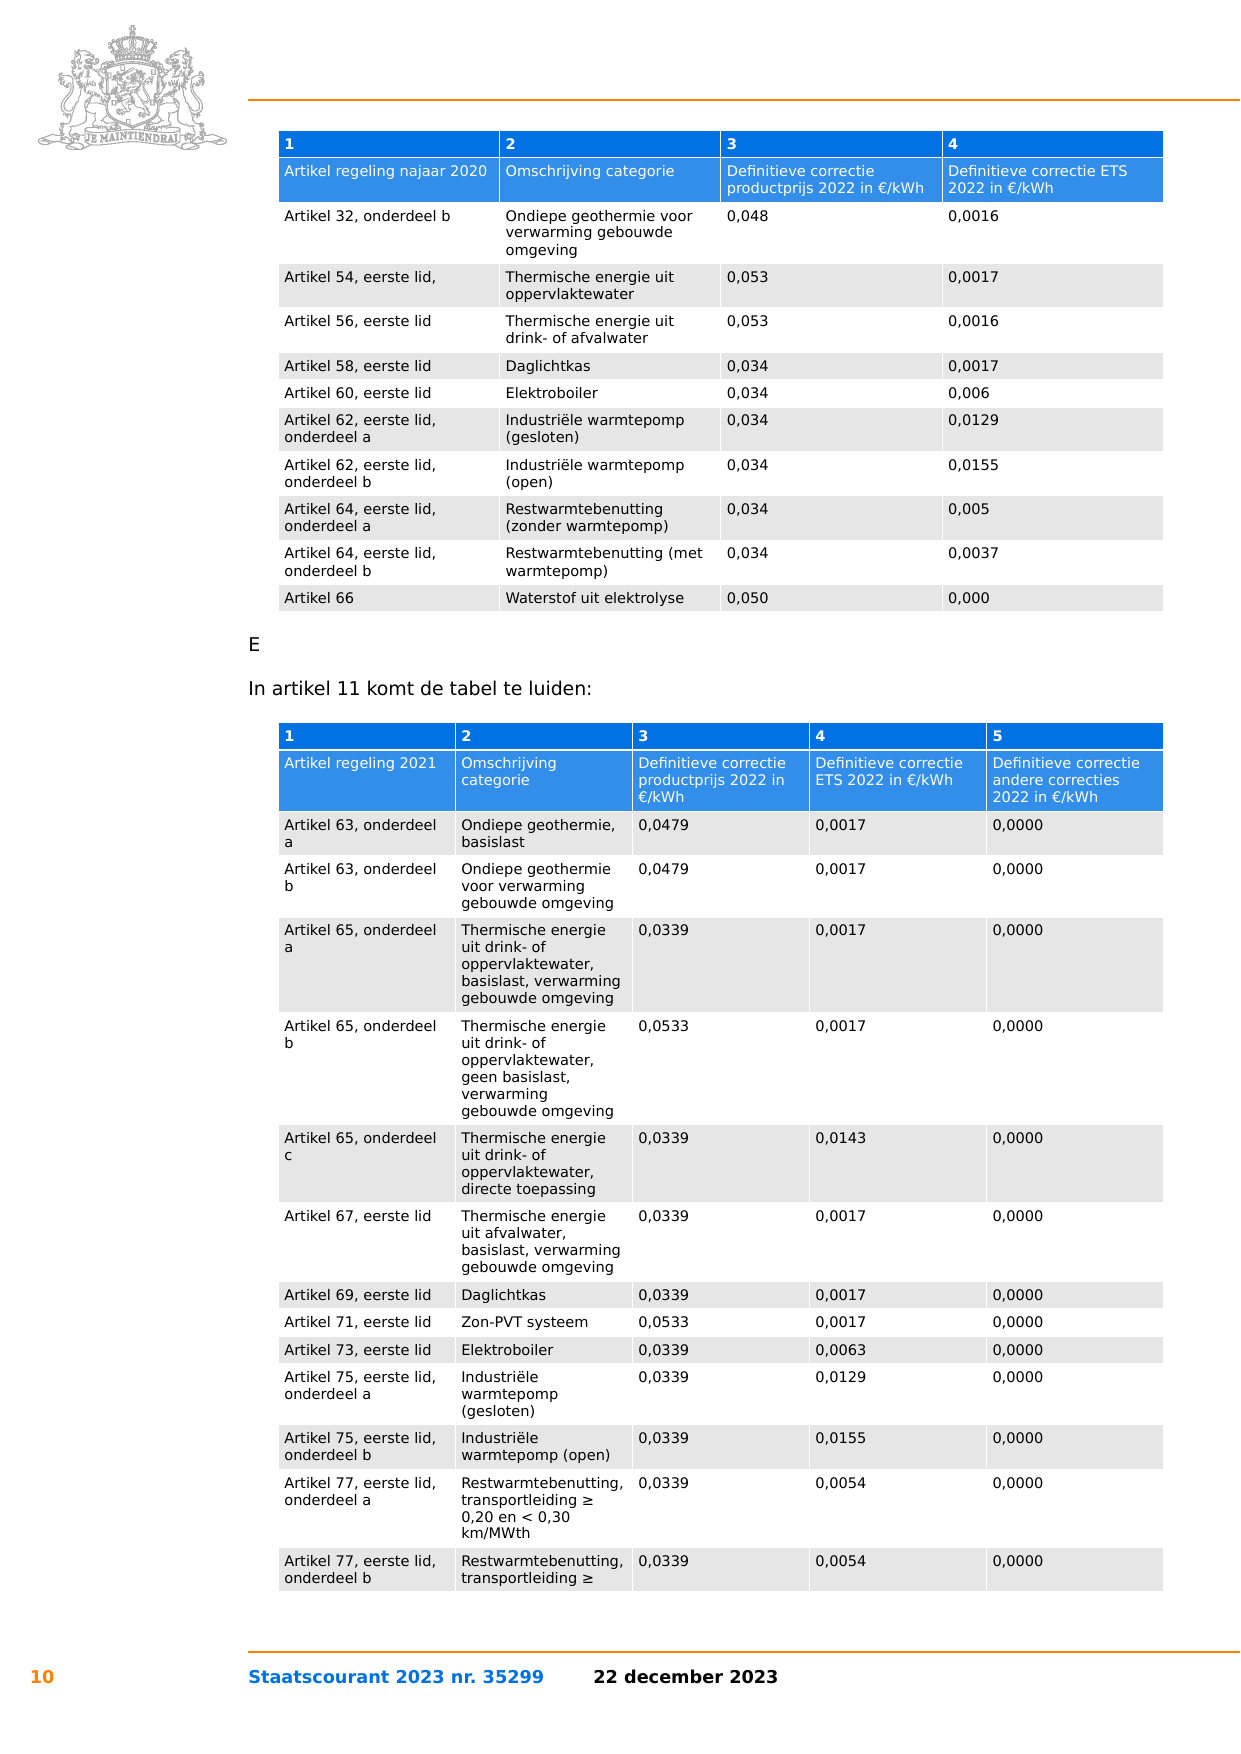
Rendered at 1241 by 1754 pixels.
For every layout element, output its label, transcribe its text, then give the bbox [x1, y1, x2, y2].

table_cell 0,048 [721, 203, 942, 263]
table_cell Artikel 64, eerste lid, onderdeel a [279, 496, 499, 540]
table_cell Definitieve correctie productprijs 2022 in €/kWh [721, 158, 942, 202]
table_cell Restwarmtebenutting (zonder warmtepomp) [500, 496, 720, 540]
table_cell Artikel 65, onderdeel b [279, 1013, 455, 1124]
table_cell Daglichtkas [456, 1282, 632, 1308]
table_cell Thermische energie uit drink- of afvalwater [500, 309, 720, 352]
table_header 1 [279, 723, 455, 749]
table_cell Waterstof uit elektrolyse [500, 585, 720, 611]
table_cell 0,0054 [810, 1470, 986, 1547]
table_cell Omschrijving categorie [500, 158, 720, 202]
table_cell Artikel 65, onderdeel a [279, 918, 455, 1012]
table_cell 0,005 [943, 496, 1163, 540]
table_cell Daglichtkas [500, 353, 720, 379]
table_cell Artikel 54, eerste lid, [279, 264, 499, 307]
table_cell 0,000 [943, 585, 1163, 611]
table_cell 0,053 [721, 309, 942, 352]
table_cell Artikel regeling 2021 [279, 751, 455, 811]
table_cell 0,0037 [943, 541, 1163, 584]
table_cell 0,0129 [943, 408, 1163, 451]
table_cell Thermische energie uit afvalwater, basislast, verwarming gebouwde omgeving [456, 1204, 632, 1281]
table_cell 0,0017 [810, 1282, 986, 1308]
table_header 1 [279, 131, 499, 157]
table_cell Artikel regeling najaar 2020 [279, 158, 499, 202]
table_cell Artikel 63, onderdeel a [279, 812, 455, 855]
table_cell 0,0000 [987, 1337, 1163, 1363]
table_cell Industriële warmtepomp (open) [456, 1425, 632, 1469]
table_cell Artikel 64, eerste lid, onderdeel b [279, 541, 499, 584]
table_header 5 [987, 723, 1163, 749]
table_cell 0,0017 [810, 1309, 986, 1336]
table_cell 0,0017 [810, 812, 986, 855]
table_cell 0,0000 [987, 1548, 1163, 1591]
table_cell Artikel 62, eerste lid, onderdeel a [279, 408, 499, 451]
table_cell Elektroboiler [500, 380, 720, 407]
table_header 2 [500, 131, 720, 157]
table_cell Thermische energie uit drink- of oppervlaktewater, basislast, verwarming gebouwde omgeving [456, 918, 632, 1012]
table_cell Ondiepe geothermie voor verwarming gebouwde omgeving [500, 203, 720, 263]
table_cell Thermische energie uit drink- of oppervlaktewater, directe toepassing [456, 1125, 632, 1202]
table_cell Restwarmtebenutting (met warmtepomp) [500, 541, 720, 584]
table_cell 0,0000 [987, 1013, 1163, 1124]
table_cell 0,034 [721, 408, 942, 451]
table_cell 0,0017 [810, 856, 986, 917]
table_cell 0,0017 [810, 1204, 986, 1281]
table_cell 0,0155 [810, 1425, 986, 1469]
table_cell 0,0533 [633, 1013, 809, 1124]
table_cell 0,0000 [987, 812, 1163, 855]
table_cell 0,0016 [943, 309, 1163, 352]
table_cell 0,0339 [633, 918, 809, 1012]
table_cell 0,0054 [810, 1548, 986, 1591]
table_cell Artikel 73, eerste lid [279, 1337, 455, 1363]
table_cell Artikel 67, eerste lid [279, 1204, 455, 1281]
table_cell 0,0000 [987, 856, 1163, 917]
table_cell Zon-PVT systeem [456, 1309, 632, 1336]
table_cell 0,034 [721, 380, 942, 407]
table_cell Artikel 77, eerste lid, onderdeel a [279, 1470, 455, 1547]
table_cell 0,006 [943, 380, 1163, 407]
table_cell Thermische energie uit oppervlaktewater [500, 264, 720, 307]
table_cell Artikel 65, onderdeel c [279, 1125, 455, 1202]
table_cell Artikel 32, onderdeel b [279, 203, 499, 263]
table_cell 0,0017 [943, 264, 1163, 307]
table_cell Artikel 56, eerste lid [279, 309, 499, 352]
table_cell Artikel 75, eerste lid, onderdeel a [279, 1364, 455, 1424]
table_cell Elektroboiler [456, 1337, 632, 1363]
table_header 3 [721, 131, 942, 157]
table_cell 0,0000 [987, 1425, 1163, 1469]
table_cell Ondiepe geothermie voor verwarming gebouwde omgeving [456, 856, 632, 917]
table_cell Definitieve correctie ETS 2022 in €/kWh [810, 751, 986, 811]
table_header 3 [633, 723, 809, 749]
table_cell 0,0533 [633, 1309, 809, 1336]
table_cell 0,034 [721, 353, 942, 379]
table_cell Industriële warmtepomp (open) [500, 452, 720, 495]
table_cell Artikel 66 [279, 585, 499, 611]
table_cell Artikel 69, eerste lid [279, 1282, 455, 1308]
table_cell 0,0339 [633, 1282, 809, 1308]
table_cell Definitieve correctie andere correcties 2022 in €/kWh [987, 751, 1163, 811]
table_cell 0,0017 [810, 1013, 986, 1124]
table_cell 0,053 [721, 264, 942, 307]
table_cell 0,0063 [810, 1337, 986, 1363]
table_cell 0,0000 [987, 1204, 1163, 1281]
text E [248, 634, 1163, 656]
table_cell 0,0129 [810, 1364, 986, 1424]
table_cell Restwarmtebenutting, transportleiding ≥ [456, 1548, 632, 1591]
table_cell 0,0339 [633, 1125, 809, 1202]
table_cell 0,0339 [633, 1204, 809, 1281]
table_cell 0,0000 [987, 1364, 1163, 1424]
table_cell 0,034 [721, 541, 942, 584]
table_cell 0,0016 [943, 203, 1163, 263]
table_cell Industriële warmtepomp (gesloten) [456, 1364, 632, 1424]
table_cell Artikel 63, onderdeel b [279, 856, 455, 917]
table_cell Definitieve correctie productprijs 2022 in €/kWh [633, 751, 809, 811]
table_cell 0,0339 [633, 1425, 809, 1469]
table_cell Artikel 75, eerste lid, onderdeel b [279, 1425, 455, 1469]
table_cell 0,034 [721, 496, 942, 540]
table_cell Omschrijving categorie [456, 751, 632, 811]
table_cell 0,0000 [987, 918, 1163, 1012]
table_cell 0,0479 [633, 812, 809, 855]
table_cell Restwarmtebenutting, transportleiding ≥ 0,20 en < 0,30 km/MWth [456, 1470, 632, 1547]
table_cell 0,0017 [943, 353, 1163, 379]
table_cell 0,0000 [987, 1470, 1163, 1547]
table_cell 0,0155 [943, 452, 1163, 495]
table_cell 0,0017 [810, 918, 986, 1012]
text In artikel 11 komt de tabel te luiden: [248, 678, 1163, 700]
table_cell 0,0000 [987, 1309, 1163, 1336]
table_cell Thermische energie uit drink- of oppervlaktewater, geen basislast, verwarming gebouwde omgeving [456, 1013, 632, 1124]
table_cell 0,034 [721, 452, 942, 495]
table_header 4 [810, 723, 986, 749]
table_cell 0,0339 [633, 1470, 809, 1547]
table_cell 0,0000 [987, 1282, 1163, 1308]
table_header 4 [943, 131, 1163, 157]
table_cell Ondiepe geothermie, basislast [456, 812, 632, 855]
table_cell 0,0479 [633, 856, 809, 917]
table_cell Definitieve correctie ETS 2022 in €/kWh [943, 158, 1163, 202]
table_cell Artikel 60, eerste lid [279, 380, 499, 407]
table_cell 0,0339 [633, 1364, 809, 1424]
table_cell Artikel 62, eerste lid, onderdeel b [279, 452, 499, 495]
picture [38, 25, 227, 150]
table_cell Artikel 58, eerste lid [279, 353, 499, 379]
table_cell Artikel 71, eerste lid [279, 1309, 455, 1336]
table_cell 0,050 [721, 585, 942, 611]
table_cell 0,0143 [810, 1125, 986, 1202]
table_cell 0,0000 [987, 1125, 1163, 1202]
table_cell 0,0339 [633, 1337, 809, 1363]
table_cell Industriële warmtepomp (gesloten) [500, 408, 720, 451]
table_cell Artikel 77, eerste lid, onderdeel b [279, 1548, 455, 1591]
table_header 2 [456, 723, 632, 749]
table_cell 0,0339 [633, 1548, 809, 1591]
